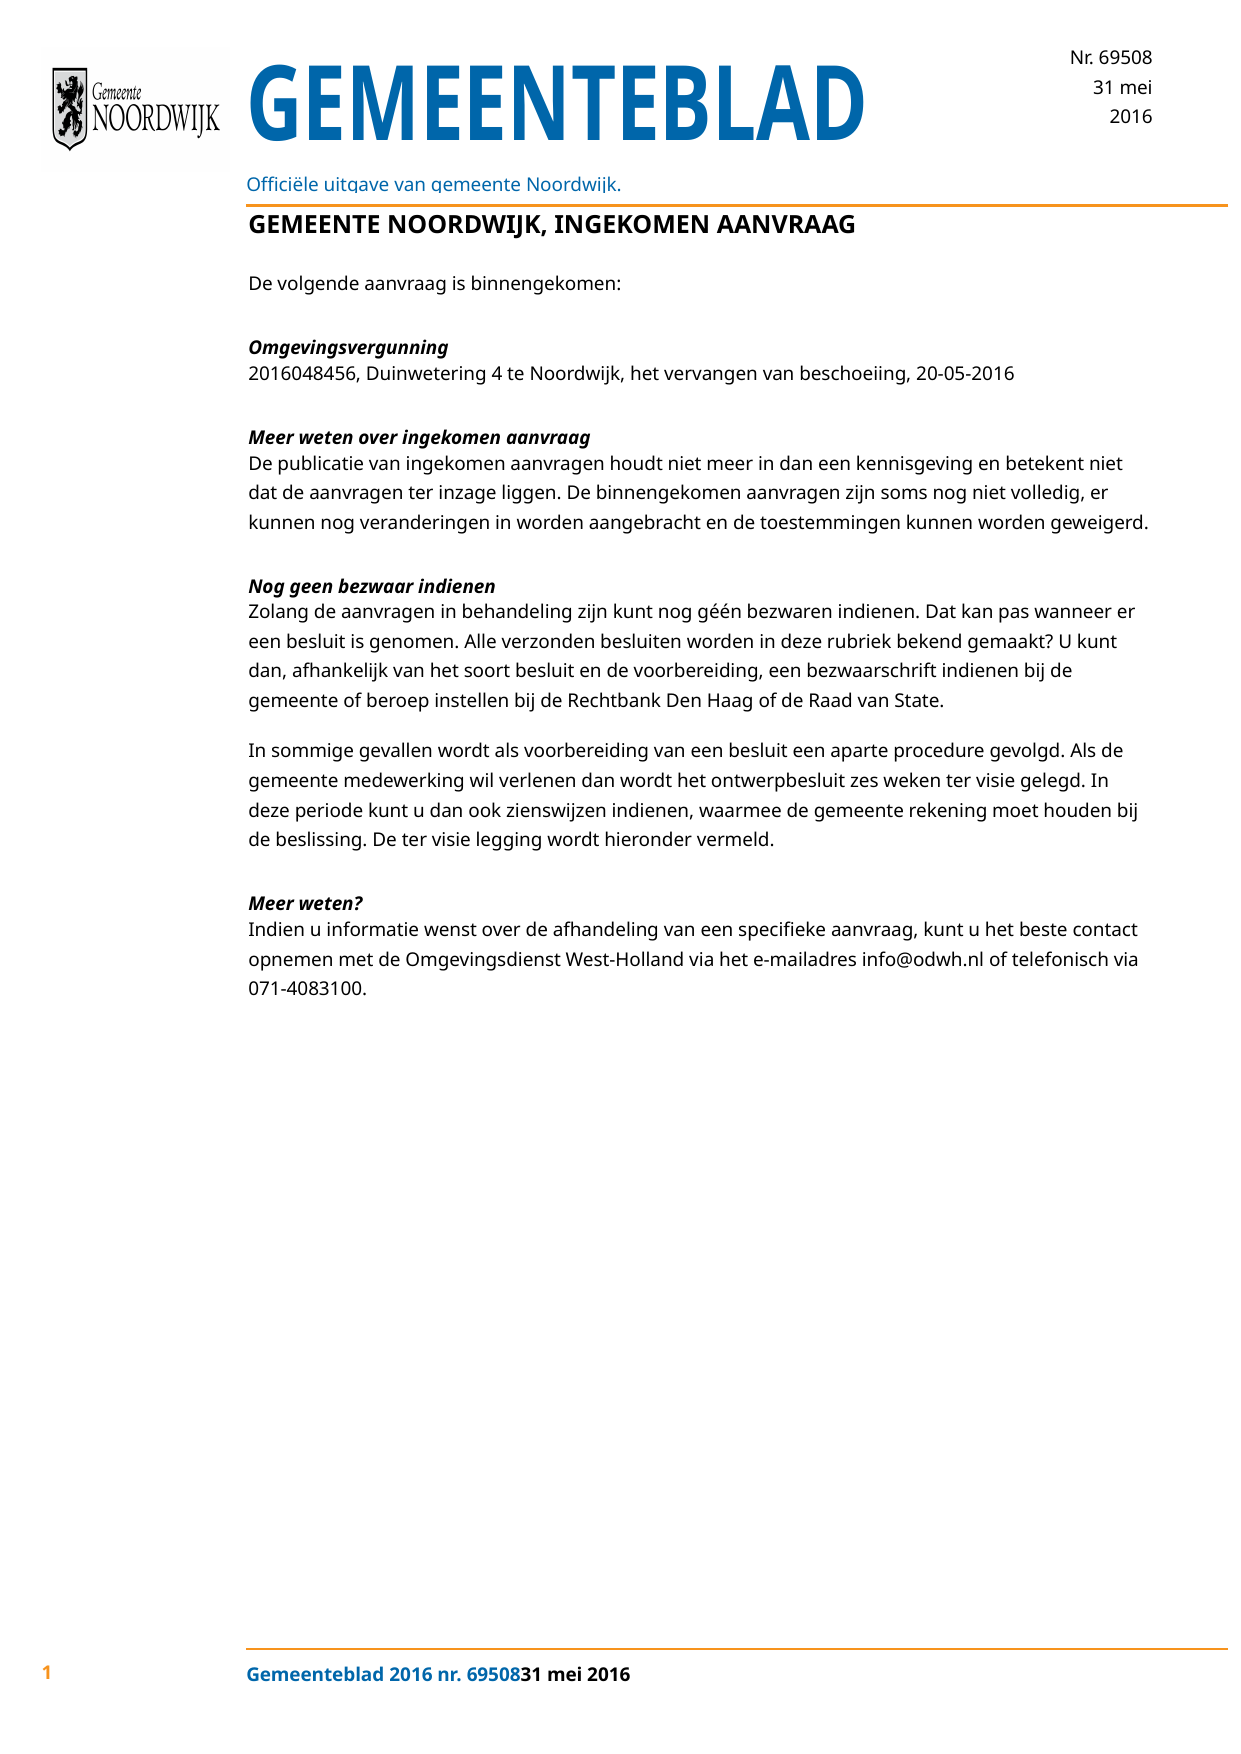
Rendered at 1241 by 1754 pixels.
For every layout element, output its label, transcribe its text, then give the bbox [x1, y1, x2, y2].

text Zolang de aanvragen in behandeling zijn kunt nog géén bezwaren indienen. Dat kan pas wanneer er een besluit is genomen. Alle verzonden besluiten worden in deze rubriek bekend gemaakt? U kunt dan, afhankelijk van het soort besluit en de voorbereiding, een bezwaarschrift indienen bij de gemeente of beroep instellen bij de Rechtbank Den Haag of de Raad van State. [248, 598, 1152, 713]
text De volgende aanvraag is binnengekomen: [248, 270, 1152, 296]
text 2016048456, Duinwetering 4 te Noordwijk, het vervangen van beschoeiing, 20-05-2016 [248, 360, 1152, 386]
text Meer weten? [248, 890, 1152, 916]
text Omgevingsvergunning [248, 334, 1152, 360]
text Indien u informatie wenst over de afhandeling van een specifieke aanvraag, kunt u het beste contact opnemen met de Omgevingsdienst West-Holland via het e-mailadres info@odwh.nl of telefonisch via 071-4083100. [248, 916, 1152, 1001]
text Meer weten over ingekomen aanvraag [248, 424, 1152, 450]
text In sommige gevallen wordt als voorbereiding van een besluit een aparte procedure gevolgd. Als de gemeente medewerking wil verlenen dan wordt het ontwerpbesluit zes weken ter visie gelegd. In deze periode kunt u dan ook zienswijzen indienen, waarmee de gemeente rekening moet houden bij de beslissing. De ter visie legging wordt hieronder vermeld. [248, 738, 1152, 852]
picture [41, 47, 231, 172]
text GEMEENTE NOORDWIJK, INGEKOMEN AANVRAAG [248, 207, 1152, 241]
text Nog geen bezwaar indienen [248, 573, 1152, 598]
text De publicatie van ingekomen aanvragen houdt niet meer in dan een kennisgeving en betekent niet dat de aanvragen ter inzage liggen. De binnengekomen aanvragen zijn soms nog niet volledig, er kunnen nog veranderingen in worden aangebracht en de toestemmingen kunnen worden geweigerd. [248, 450, 1152, 534]
